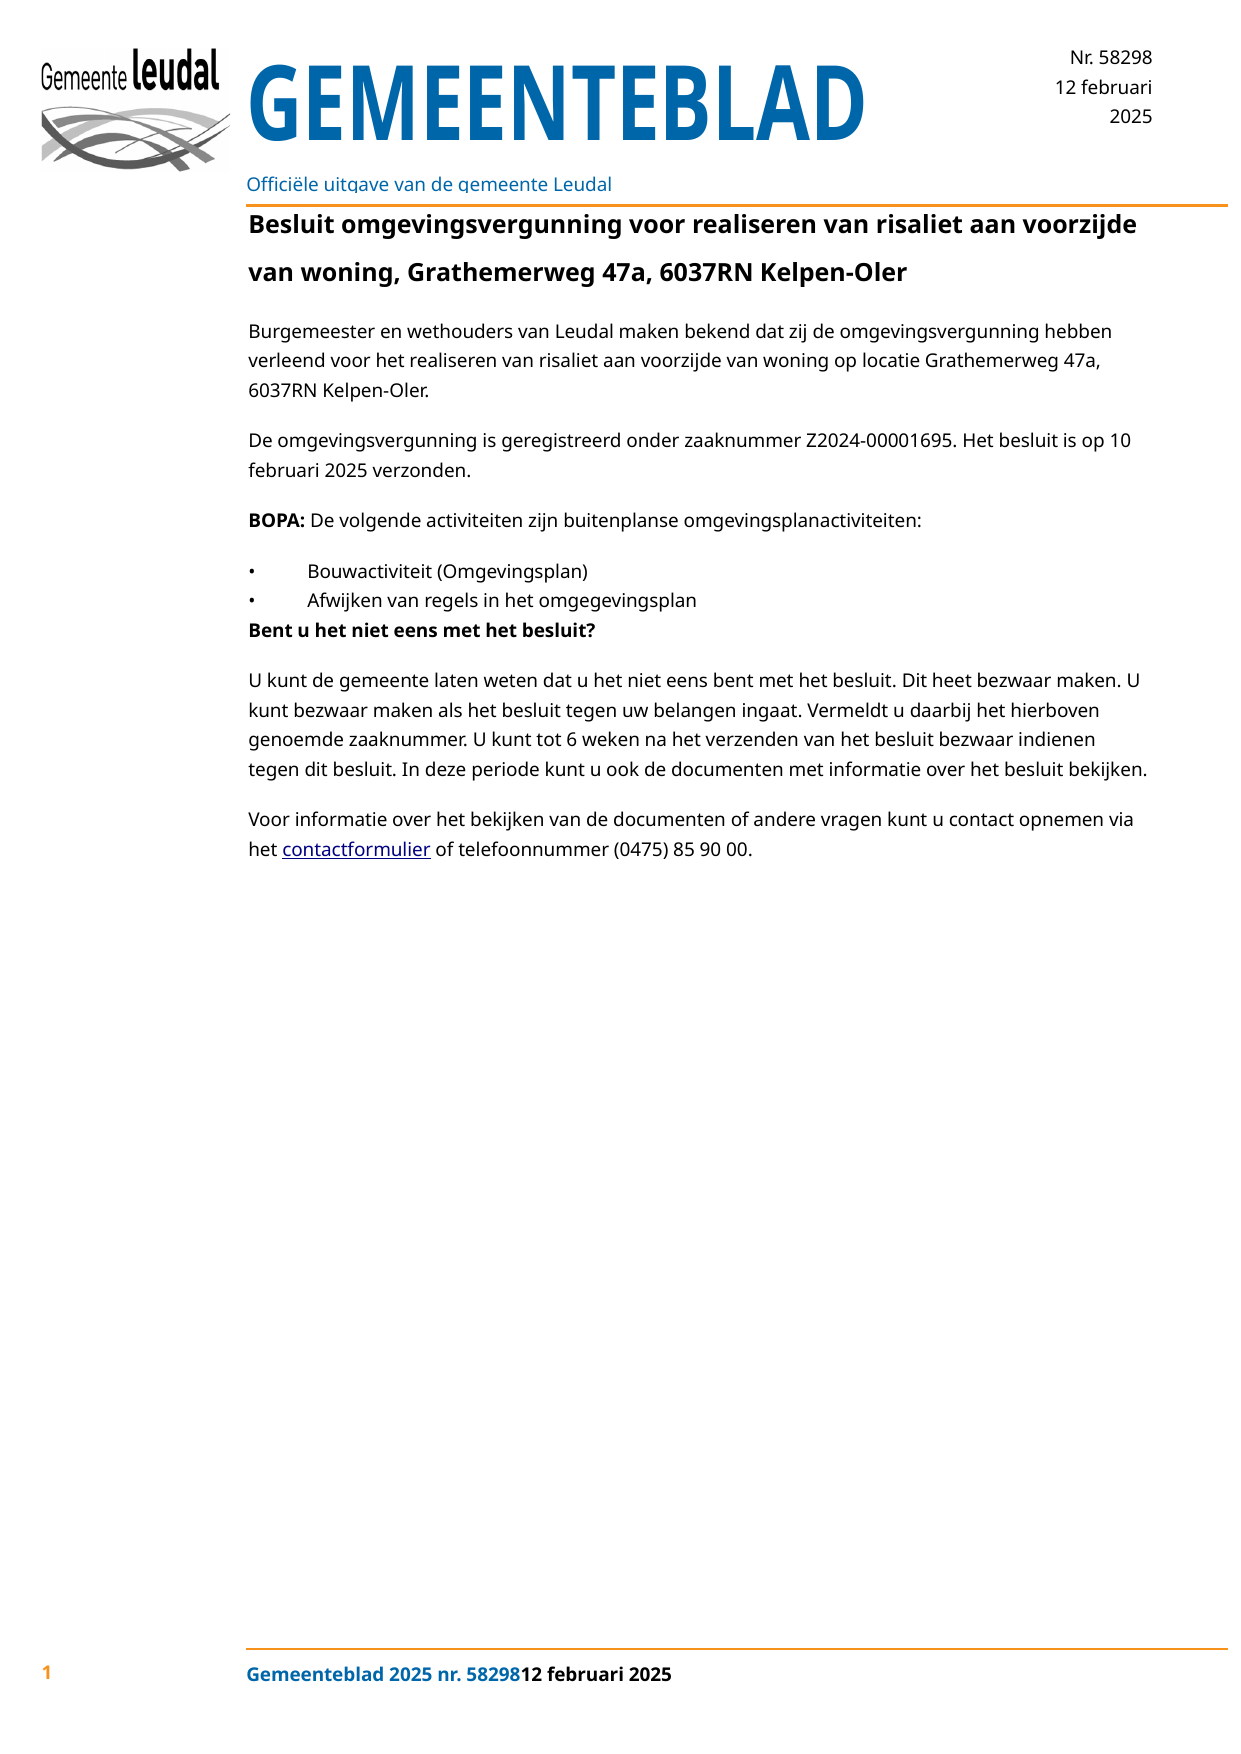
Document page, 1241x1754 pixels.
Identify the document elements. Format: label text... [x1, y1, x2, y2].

text BOPA: De volgende activiteiten zijn buitenplanse omgevingsplanactiviteiten: [248, 507, 1152, 533]
text Bent u het niet eens met het besluit? [248, 617, 1152, 643]
list Bouwactiviteit (Omgevingsplan) [248, 558, 1152, 584]
picture [41, 47, 231, 172]
text De omgevingsvergunning is geregistreerd onder zaaknummer Z2024-00001695. Het besluit is op 10 februari 2025 verzonden. [248, 427, 1152, 483]
text Burgemeester en wethouders van Leudal maken bekend dat zij de omgevingsvergunning hebben verleend voor het realiseren van risaliet aan voorzijde van woning op locatie Grathemerweg 47a, 6037RN Kelpen-Oler. [248, 318, 1152, 403]
text Besluit omgevingsvergunning voor realiseren van risaliet aan voorzijde van woning, Grathemerweg 47a, 6037RN Kelpen-Oler [248, 207, 1152, 288]
list Afwijken van regels in het omgegevingsplan [248, 587, 1152, 613]
text U kunt de gemeente laten weten dat u het niet eens bent met het besluit. Dit heet bezwaar maken. U kunt bezwaar maken als het besluit tegen uw belangen ingaat. Vermeldt u daarbij het hierboven genoemde zaaknummer. U kunt tot 6 weken na het verzenden van het besluit bezwaar indienen tegen dit besluit. In deze periode kunt u ook de documenten met informatie over het besluit bekijken. [248, 667, 1152, 782]
text Voor informatie over het bekijken van de documenten of andere vragen kunt u contact opnemen via het contactformulier of telefoonnummer (0475) 85 90 00. [248, 807, 1152, 862]
